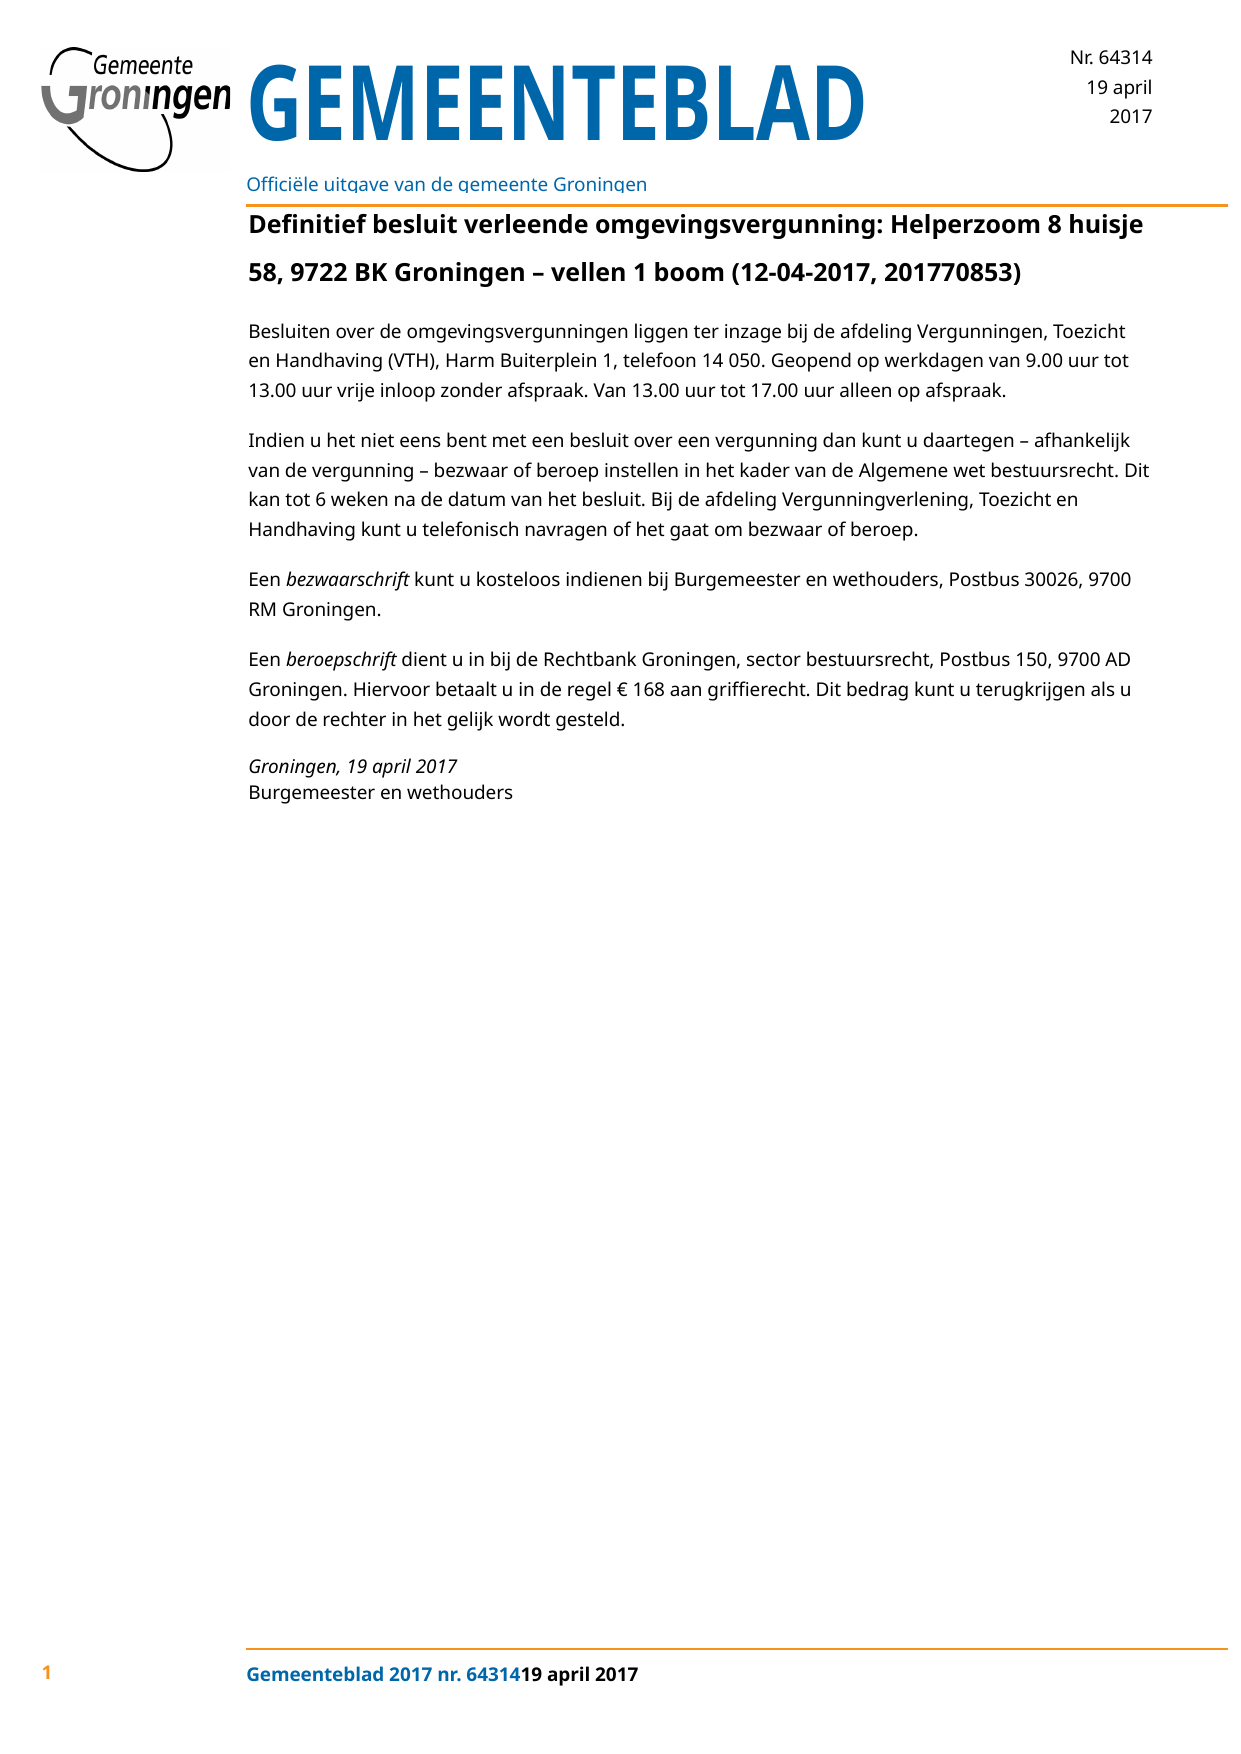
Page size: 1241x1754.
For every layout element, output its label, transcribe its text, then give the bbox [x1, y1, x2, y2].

text Een bezwaarschrift kunt u kosteloos indienen bij Burgemeester en wethouders, Postbus 30026, 9700 RM Groningen. [248, 567, 1152, 622]
text Indien u het niet eens bent met een besluit over een vergunning dan kunt u daartegen – afhankelijk van de vergunning – bezwaar of beroep instellen in het kader van de Algemene wet bestuursrecht. Dit kan tot 6 weken na de datum van het besluit. Bij de afdeling Vergunningverlening, Toezicht en Handhaving kunt u telefonisch navragen of het gaat om bezwaar of beroep. [248, 427, 1152, 542]
picture [41, 47, 231, 172]
text Besluiten over de omgevingsvergunningen liggen ter inzage bij de afdeling Vergunningen, Toezicht en Handhaving (VTH), Harm Buiterplein 1, telefoon 14 050. Geopend op werkdagen van 9.00 uur tot 13.00 uur vrije inloop zonder afspraak. Van 13.00 uur tot 17.00 uur alleen op afspraak. [248, 318, 1152, 403]
text Groningen, 19 april 2017 [248, 754, 1152, 779]
text Een beroepschrift dient u in bij de Rechtbank Groningen, sector bestuursrecht, Postbus 150, 9700 AD Groningen. Hiervoor betaalt u in de regel € 168 aan griffierecht. Dit bedrag kunt u terugkrijgen als u door de rechter in het gelijk wordt gesteld. [248, 647, 1152, 732]
text Definitief besluit verleende omgevingsvergunning: Helperzoom 8 huisje 58, 9722 BK Groningen – vellen 1 boom (12-04-2017, 201770853) [248, 207, 1152, 288]
text Burgemeester en wethouders [248, 779, 1152, 805]
